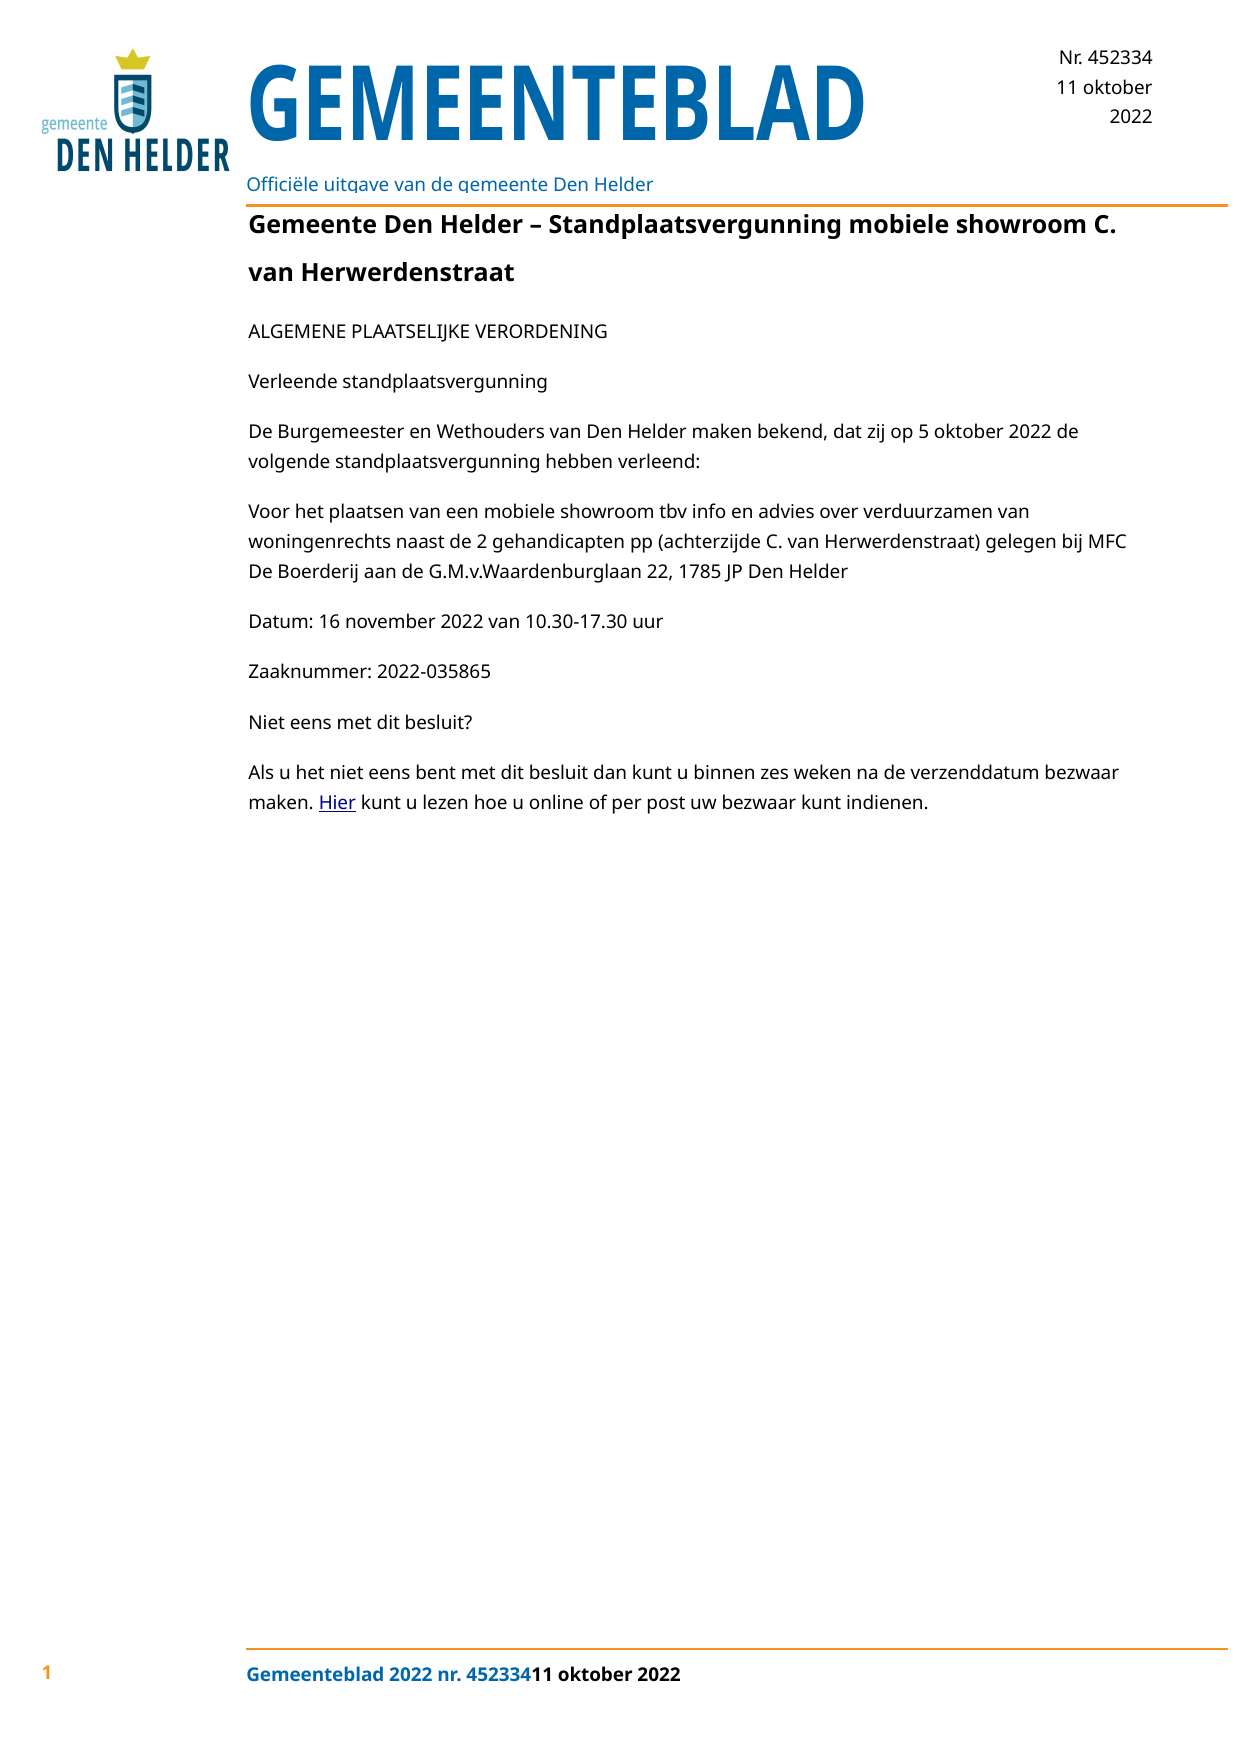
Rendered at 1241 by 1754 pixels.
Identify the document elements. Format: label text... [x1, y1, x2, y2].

text De Burgemeester en Wethouders van Den Helder maken bekend, dat zij op 5 oktober 2022 de volgende standplaatsvergunning hebben verleend: [248, 419, 1152, 474]
text Zaaknummer: 2022-035865 [248, 659, 1152, 684]
text Datum: 16 november 2022 van 10.30-17.30 uur [248, 608, 1152, 634]
text Als u het niet eens bent met dit besluit dan kunt u binnen zes weken na de verzenddatum bezwaar maken. Hier kunt u lezen hoe u online of per post uw bezwaar kunt indienen. [248, 759, 1152, 815]
text Niet eens met dit besluit? [248, 709, 1152, 735]
picture [130, 157, 135, 172]
picture [100, 154, 106, 172]
text Verleende standplaatsvergunning [248, 368, 1152, 394]
picture [63, 144, 68, 165]
text Voor het plaatsen van een mobiele showroom tbv info en advies over verduurzamen van woningenrechts naast de 2 gehandicapten pp (achterzijde C. van Herwerdenstraat) gelegen bij MFC De Boerderij aan de G.M.v.Waardenburglaan 22, 1785 JP Den Helder [248, 499, 1152, 584]
text Gemeente Den Helder – Standplaatsvergunning mobiele showroom C. van Herwerdenstraat [248, 207, 1152, 288]
picture [41, 47, 231, 172]
picture [220, 160, 224, 172]
picture [182, 144, 187, 165]
text ALGEMENE PLAATSELIJKE VERORDENING [248, 318, 1152, 344]
